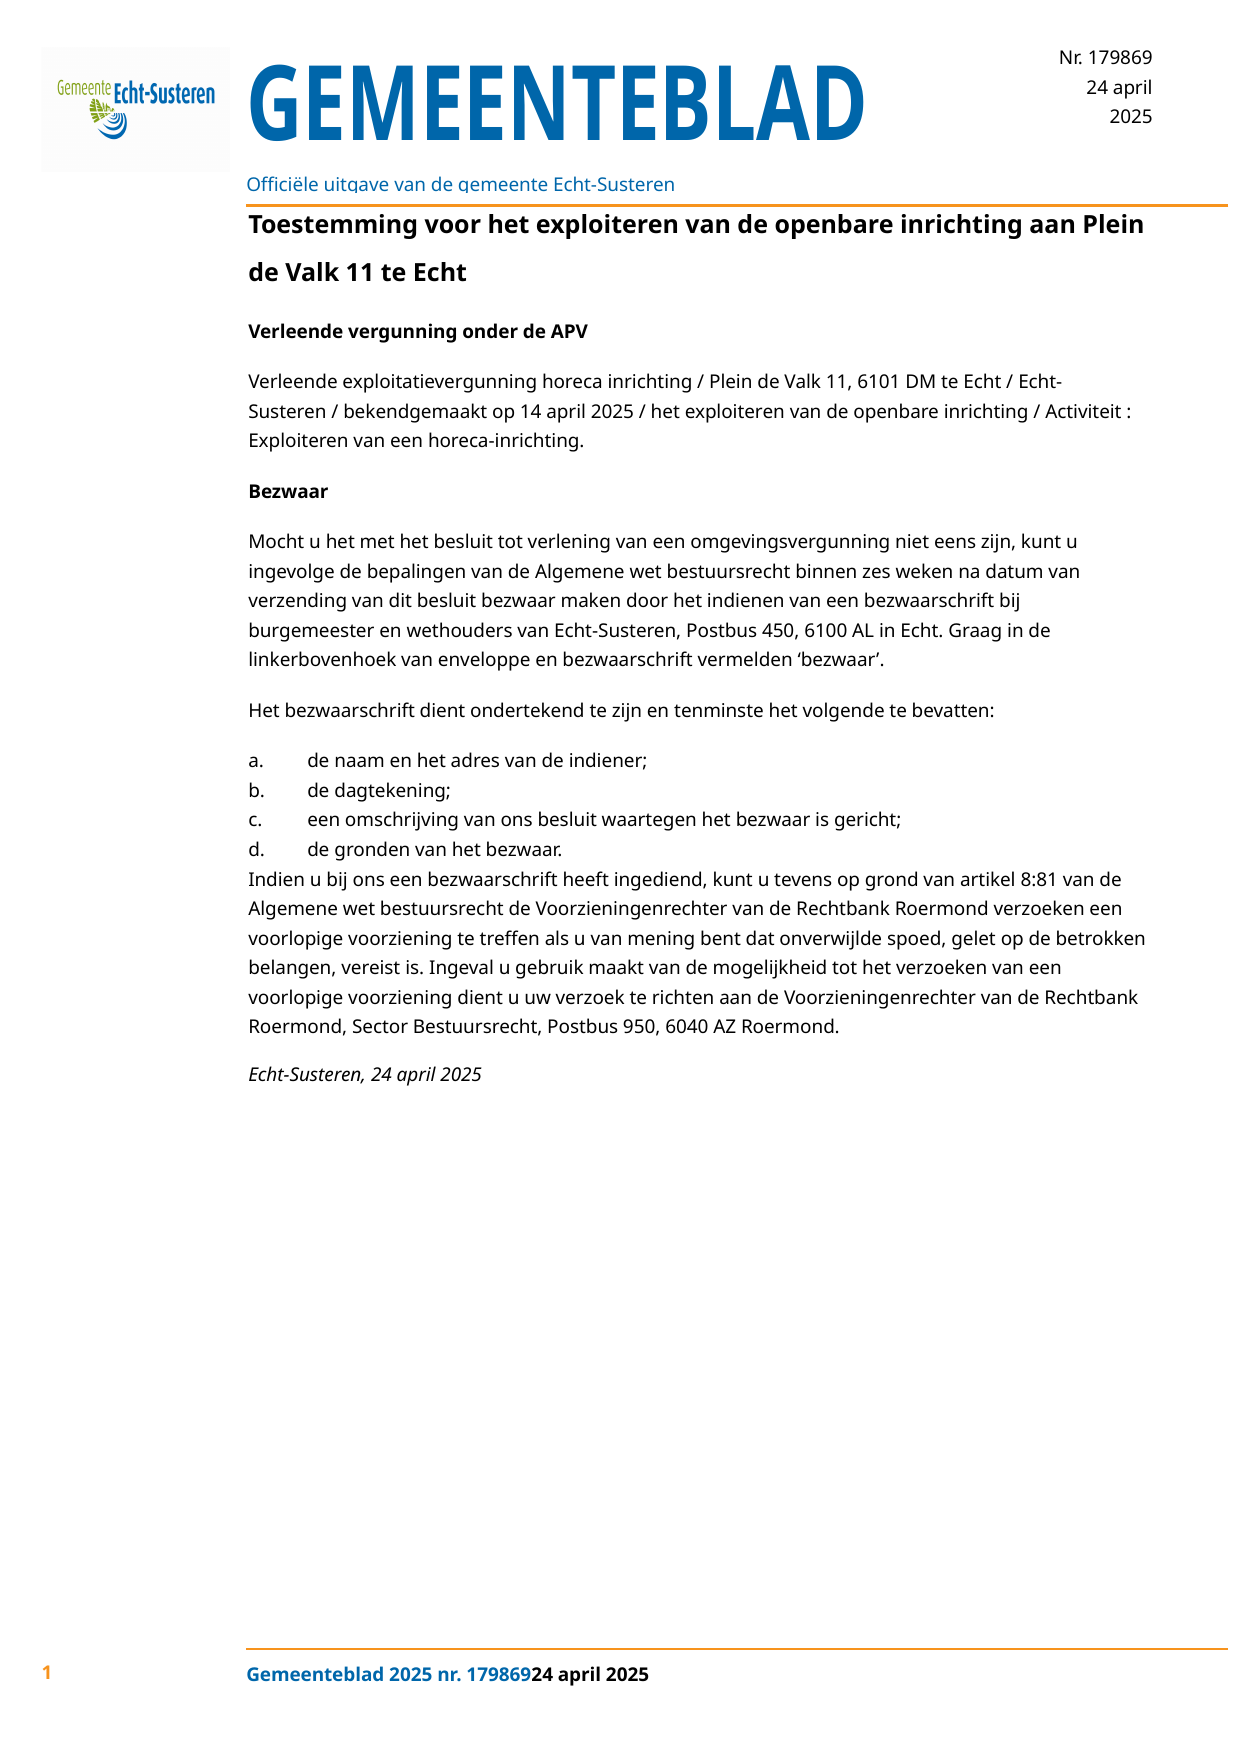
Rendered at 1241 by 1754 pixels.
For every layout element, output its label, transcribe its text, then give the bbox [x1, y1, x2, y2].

text Toestemming voor het exploiteren van de openbare inrichting aan Plein de Valk 11 te Echt [248, 207, 1152, 288]
text Indien u bij ons een bezwaarschrift heeft ingediend, kunt u tevens op grond van artikel 8:81 van de Algemene wet bestuursrecht de Voorzieningenrechter van de Rechtbank Roermond verzoeken een voorlopige voorziening te treffen als u van mening bent dat onverwijlde spoed, gelet op de betrokken belangen, vereist is. Ingeval u gebruik maakt van de mogelijkheid tot het verzoeken van een voorlopige voorziening dient u uw verzoek te richten aan de Voorzieningenrechter van de Rechtbank Roermond, Sector Bestuursrecht, Postbus 950, 6040 AZ Roermond. [248, 866, 1152, 1039]
text Mocht u het met het besluit tot verlening van een omgevingsvergunning niet eens zijn, kunt u ingevolge de bepalingen van de Algemene wet bestuursrecht binnen zes weken na datum van verzending van dit besluit bezwaar maken door het indienen van een bezwaarschrift bij burgemeester en wethouders van Echt-Susteren, Postbus 450, 6100 AL in Echt. Graag in de linkerbovenhoek van enveloppe en bezwaarschrift vermelden ‘bezwaar’. [248, 528, 1152, 672]
list een omschrijving van ons besluit waartegen het bezwaar is gericht; [248, 807, 1152, 832]
text Het bezwaarschrift dient ondertekend te zijn en tenminste het volgende te bevatten: [248, 697, 1152, 723]
picture [41, 47, 231, 172]
text Verleende vergunning onder de APV [248, 318, 1152, 344]
list de naam en het adres van de indiener; [248, 747, 1152, 773]
text Echt-Susteren, 24 april 2025 [248, 1062, 1152, 1087]
list de dagtekening; [248, 777, 1152, 803]
text Verleende exploitatievergunning horeca inrichting / Plein de Valk 11, 6101 DM te Echt / Echt-Susteren / bekendgemaakt op 14 april 2025 / het exploiteren van de openbare inrichting / Activiteit : Exploiteren van een horeca-inrichting. [248, 368, 1152, 453]
list de gronden van het bezwaar. [248, 836, 1152, 862]
text Bezwaar [248, 478, 1152, 504]
